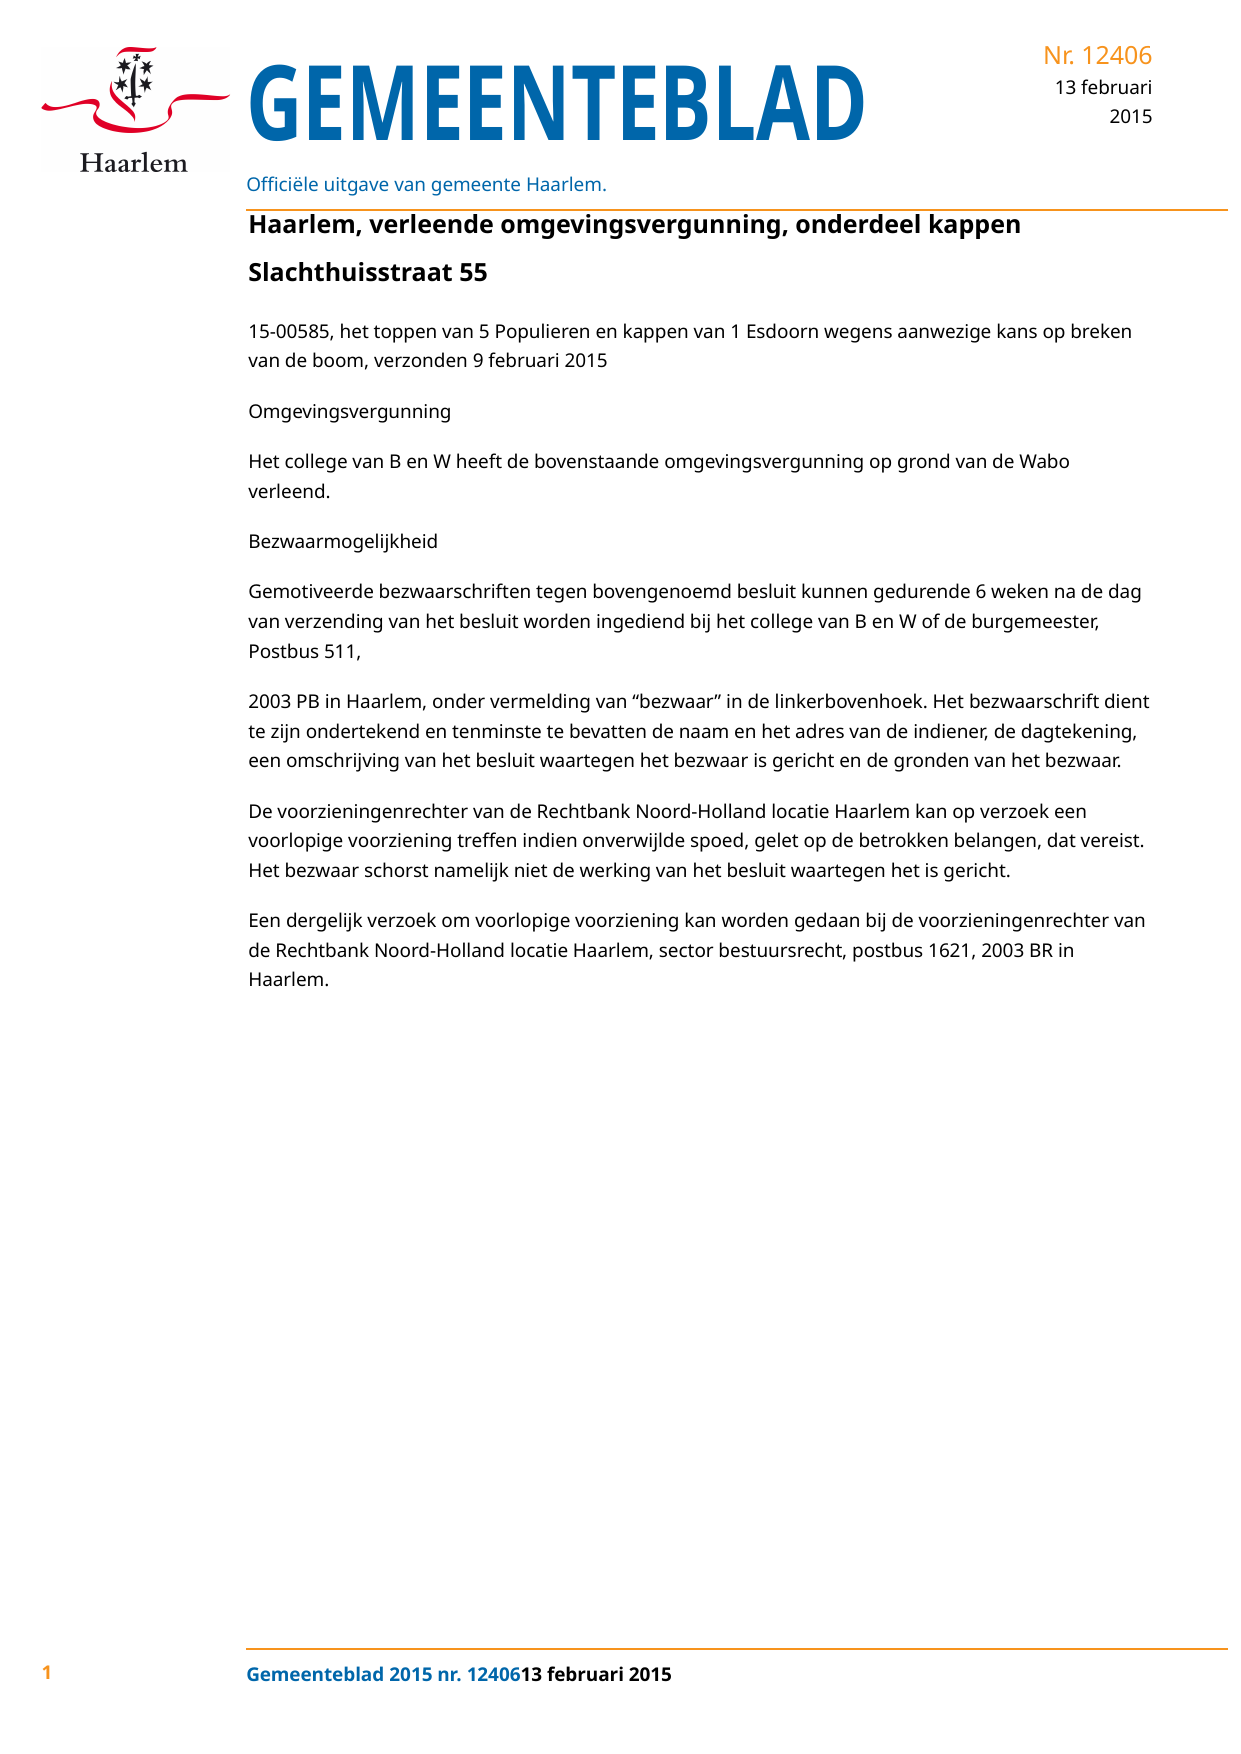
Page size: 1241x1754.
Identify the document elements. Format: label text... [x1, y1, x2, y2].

text 2003 PB in Haarlem, onder vermelding van “bezwaar” in de linkerbovenhoek. Het bezwaarschrift dient te zijn ondertekend en tenminste te bevatten de naam en het adres van de indiener, de dagtekening, een omschrijving van het besluit waartegen het bezwaar is gericht en de gronden van het bezwaar. [248, 688, 1152, 773]
text De voorzieningenrechter van de Rechtbank Noord-Holland locatie Haarlem kan op verzoek een voorlopige voorziening treffen indien onverwijlde spoed, gelet op de betrokken belangen, dat vereist. Het bezwaar schorst namelijk niet de werking van het besluit waartegen het is gericht. [248, 798, 1152, 883]
text Haarlem, verleende omgevingsvergunning, onderdeel kappen Slachthuisstraat 55 [248, 211, 1152, 288]
text Gemotiveerde bezwaarschriften tegen bovengenoemd besluit kunnen gedurende 6 weken na de dag van verzending van het besluit worden ingediend bij het college van B en W of de burgemeester, Postbus 511, [248, 579, 1152, 664]
text Omgevingsvergunning [248, 398, 1152, 424]
text Het college van B en W heeft de bovenstaande omgevingsvergunning op grond van de Wabo verleend. [248, 448, 1152, 504]
text Bezwaarmogelijkheid [248, 528, 1152, 554]
text 15-00585, het toppen van 5 Populieren en kappen van 1 Esdoorn wegens aanwezige kans op breken van de boom, verzonden 9 februari 2015 [248, 318, 1152, 373]
text Een dergelijk verzoek om voorlopige voorziening kan worden gedaan bij de voorzieningenrechter van de Rechtbank Noord-Holland locatie Haarlem, sector bestuursrecht, postbus 1621, 2003 BR in Haarlem. [248, 907, 1152, 992]
picture [41, 47, 231, 172]
